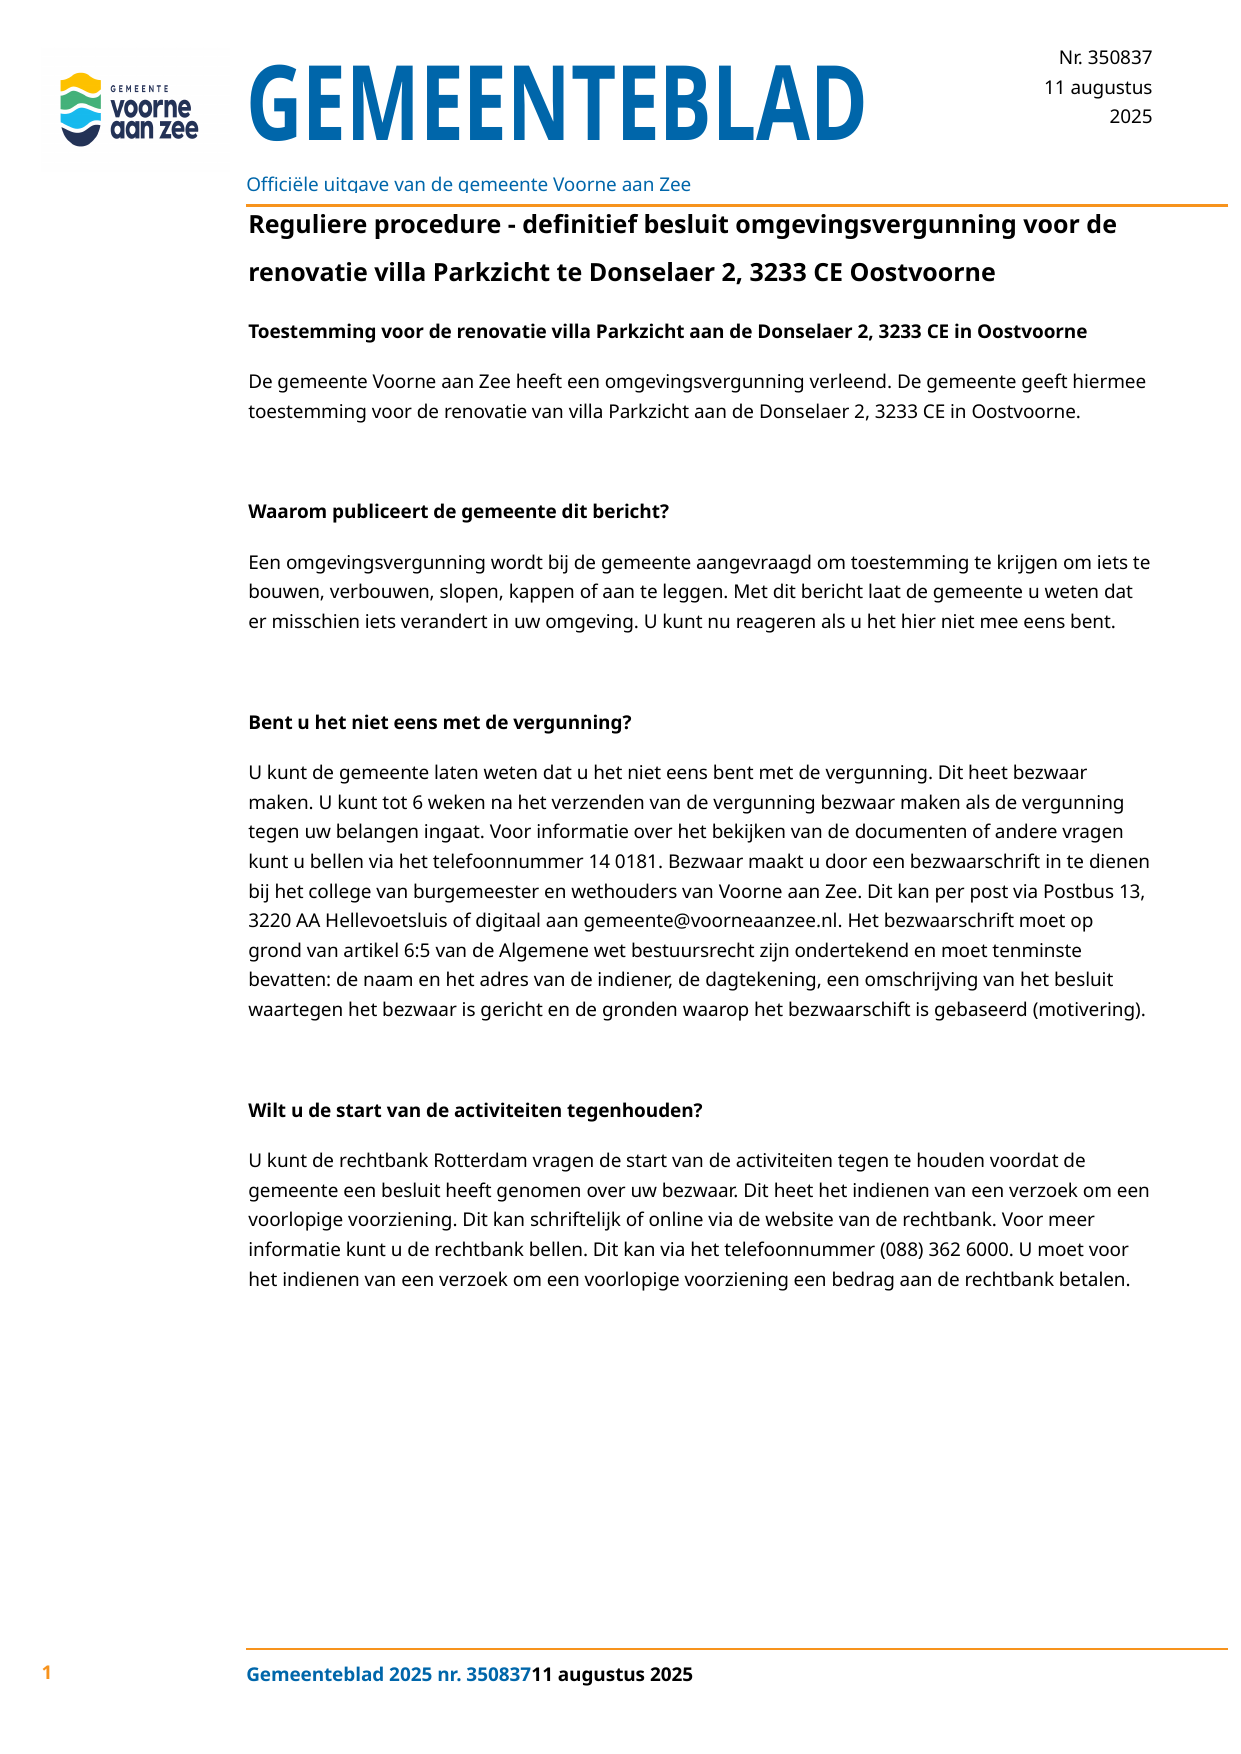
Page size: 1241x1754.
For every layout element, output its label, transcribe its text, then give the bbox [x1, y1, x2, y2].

text U kunt de gemeente laten weten dat u het niet eens bent met de vergunning. Dit heet bezwaar maken. U kunt tot 6 weken na het verzenden van de vergunning bezwaar maken als de vergunning tegen uw belangen ingaat. Voor informatie over het bekijken van de documenten of andere vragen kunt u bellen via het telefoonnummer 14 0181. Bezwaar maakt u door een bezwaarschrift in te dienen bij het college van burgemeester en wethouders van Voorne aan Zee. Dit kan per post via Postbus 13, 3220 AA Hellevoetsluis of digitaal aan gemeente@voorneaanzee.nl. Het bezwaarschrift moet op grond van artikel 6:5 van de Algemene wet bestuursrecht zijn ondertekend en moet tenminste bevatten: de naam en het adres van de indiener, de dagtekening, een omschrijving van het besluit waartegen het bezwaar is gericht en de gronden waarop het bezwaarschift is gebaseerd (motivering). [248, 759, 1152, 1022]
text Waarom publiceert de gemeente dit bericht? [248, 499, 1152, 524]
text Reguliere procedure - definitief besluit omgevingsvergunning voor de renovatie villa Parkzicht te Donselaer 2, 3233 CE Oostvoorne [248, 207, 1152, 288]
picture [41, 47, 231, 172]
text Bent u het niet eens met de vergunning? [248, 709, 1152, 735]
text U kunt de rechtbank Rotterdam vragen de start van de activiteiten tegen te houden voordat de gemeente een besluit heeft genomen over uw bezwaar. Dit heet het indienen van een verzoek om een voorlopige voorziening. Dit kan schriftelijk of online via de website van de rechtbank. Voor meer informatie kunt u de rechtbank bellen. Dit kan via het telefoonnummer (088) 362 6000. U moet voor het indienen van een verzoek om een voorlopige voorziening een bedrag aan de rechtbank betalen. [248, 1147, 1152, 1292]
text De gemeente Voorne aan Zee heeft een omgevingsvergunning verleend. De gemeente geeft hiermee toestemming voor de renovatie van villa Parkzicht aan de Donselaer 2, 3233 CE in Oostvoorne. [248, 368, 1152, 424]
text Wilt u de start van de activiteiten tegenhouden? [248, 1097, 1152, 1123]
text Een omgevingsvergunning wordt bij de gemeente aangevraagd om toestemming te krijgen om iets te bouwen, verbouwen, slopen, kappen of aan te leggen. Met dit bericht laat de gemeente u weten dat er misschien iets verandert in uw omgeving. U kunt nu reageren als u het hier niet mee eens bent. [248, 549, 1152, 634]
text Toestemming voor de renovatie villa Parkzicht aan de Donselaer 2, 3233 CE in Oostvoorne [248, 318, 1152, 344]
